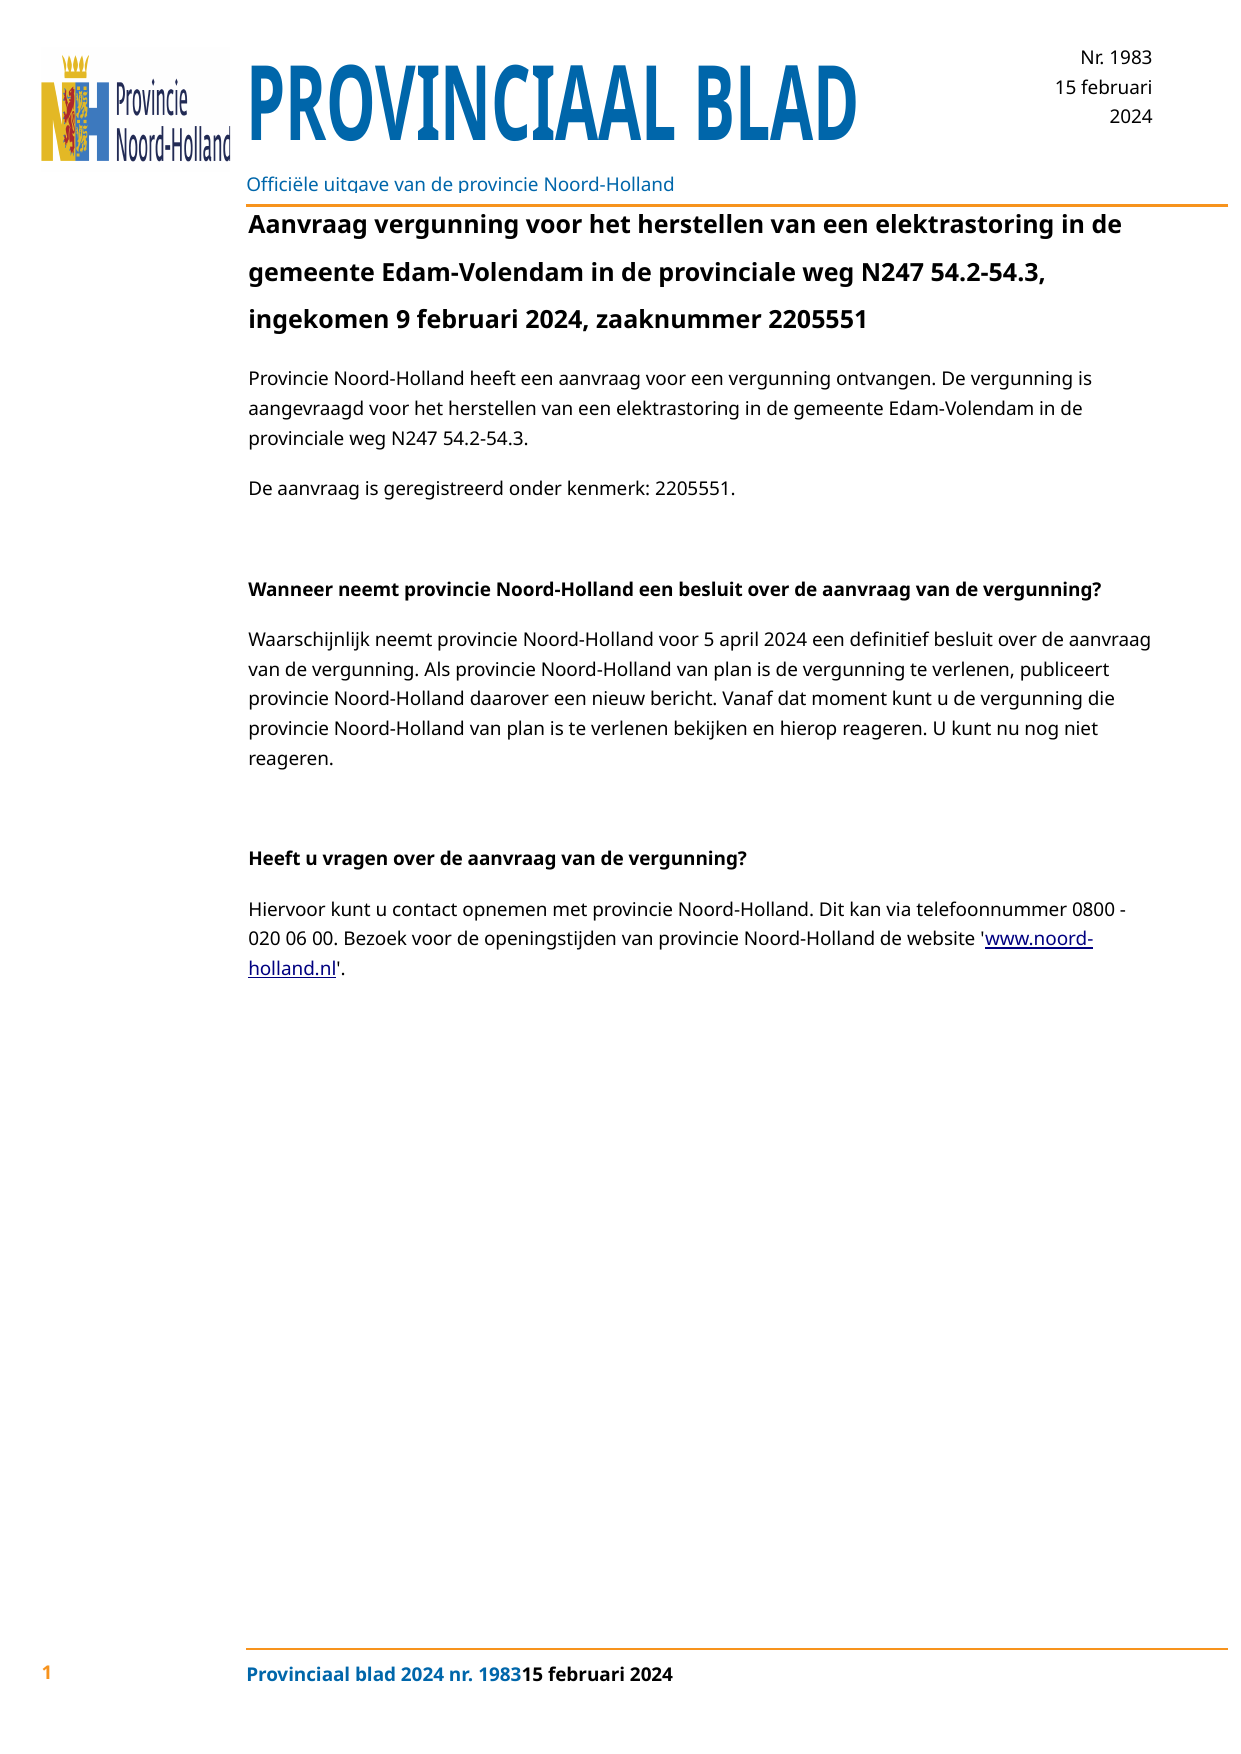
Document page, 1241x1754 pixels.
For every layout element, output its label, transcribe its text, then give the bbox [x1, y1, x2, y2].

text Heeft u vragen over de aanvraag van de vergunning? [248, 846, 1152, 871]
picture [41, 47, 231, 172]
text Aanvraag vergunning voor het herstellen van een elektrastoring in de gemeente Edam-Volendam in de provinciale weg N247 54.2-54.3, ingekomen 9 februari 2024, zaaknummer 2205551 [248, 207, 1152, 336]
text De aanvraag is geregistreerd onder kenmerk: 2205551. [248, 475, 1152, 501]
text Hiervoor kunt u contact opnemen met provincie Noord-Holland. Dit kan via telefoonnummer 0800 - 020 06 00. Bezoek voor de openingstijden van provincie Noord-Holland de website 'www.noord-holland.nl'. [248, 896, 1152, 981]
text Provincie Noord-Holland heeft een aanvraag voor een vergunning ontvangen. De vergunning is aangevraagd voor het herstellen van een elektrastoring in de gemeente Edam-Volendam in de provinciale weg N247 54.2-54.3. [248, 366, 1152, 450]
text Wanneer neemt provincie Noord-Holland een besluit over de aanvraag van de vergunning? [248, 576, 1152, 602]
text Waarschijnlijk neemt provincie Noord-Holland voor 5 april 2024 een definitief besluit over de aanvraag van de vergunning. Als provincie Noord-Holland van plan is de vergunning te verlenen, publiceert provincie Noord-Holland daarover een nieuw bericht. Vanaf dat moment kunt u de vergunning die provincie Noord-Holland van plan is te verlenen bekijken en hierop reageren. U kunt nu nog niet reageren. [248, 626, 1152, 770]
